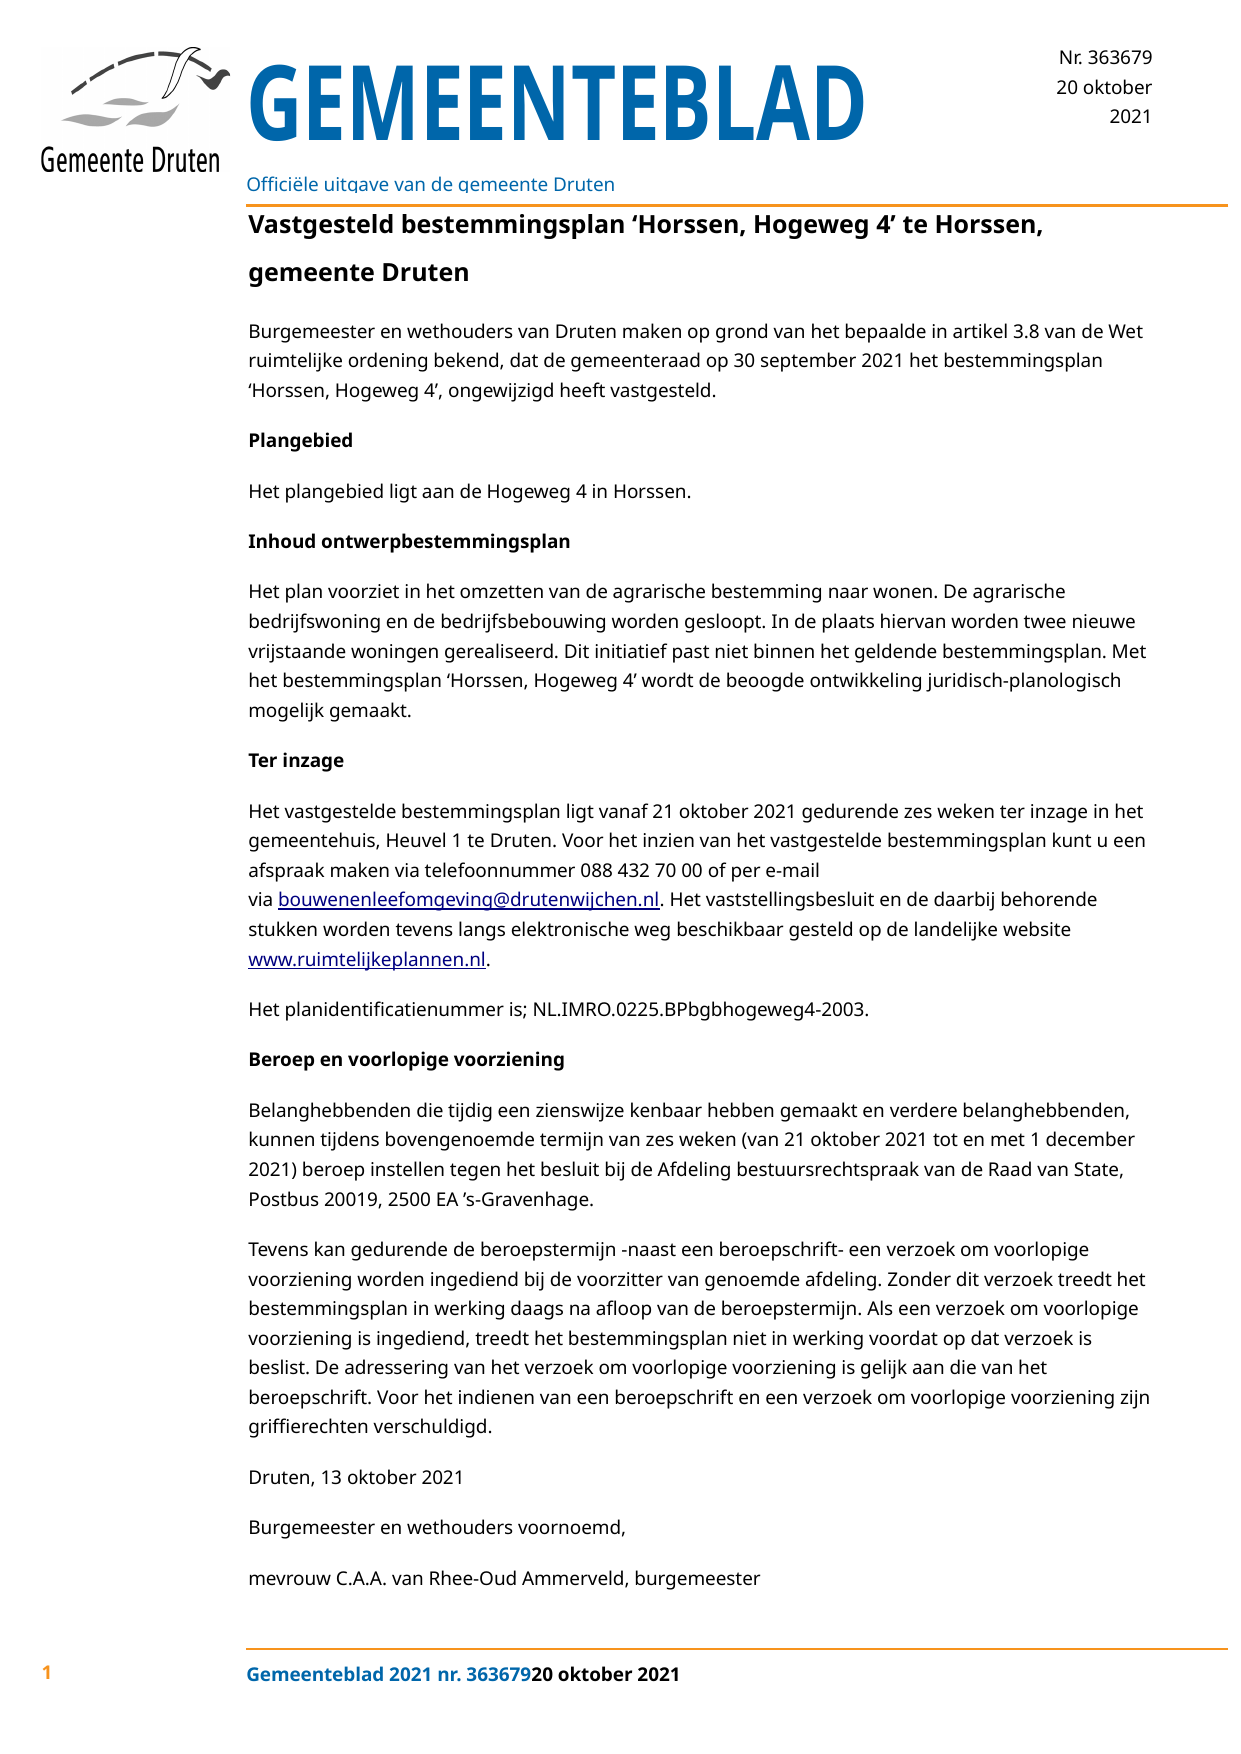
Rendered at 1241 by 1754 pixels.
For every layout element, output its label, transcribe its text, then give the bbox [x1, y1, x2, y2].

text Burgemeester en wethouders voornoemd, [248, 1514, 1152, 1540]
text Tevens kan gedurende de beroepstermijn -naast een beroepschrift- een verzoek om voorlopige voorziening worden ingediend bij de voorzitter van genoemde afdeling. Zonder dit verzoek treedt het bestemmingsplan in werking daags na afloop van de beroepstermijn. Als een verzoek om voorlopige voorziening is ingediend, treedt het bestemmingsplan niet in werking voordat op dat verzoek is beslist. De adressering van het verzoek om voorlopige voorziening is gelijk aan die van het beroepschrift. Voor het indienen van een beroepschrift en een verzoek om voorlopige voorziening zijn griffierechten verschuldigd. [248, 1236, 1152, 1439]
text Vastgesteld bestemmingsplan ‘Horssen, Hogeweg 4’ te Horssen, gemeente Druten [248, 207, 1152, 288]
text Het vastgestelde bestemmingsplan ligt vanaf 21 oktober 2021 gedurende zes weken ter inzage in het gemeentehuis, Heuvel 1 te Druten. Voor het inzien van het vastgestelde bestemmingsplan kunt u een afspraak maken via telefoonnummer 088 432 70 00 of per e-mail via bouwenenleefomgeving@drutenwijchen.nl. Het vaststellingsbesluit en de daarbij behorende stukken worden tevens langs elektronische weg beschikbaar gesteld op de landelijke website www.ruimtelijkeplannen.nl. [248, 798, 1152, 972]
text Het plangebied ligt aan de Hogeweg 4 in Horssen. [248, 478, 1152, 504]
text Plangebied [248, 427, 1152, 453]
picture [41, 47, 231, 172]
text Burgemeester en wethouders van Druten maken op grond van het bepaalde in artikel 3.8 van de Wet ruimtelijke ordening bekend, dat de gemeenteraad op 30 september 2021 het bestemmingsplan ‘Horssen, Hogeweg 4’, ongewijzigd heeft vastgesteld. [248, 318, 1152, 403]
text Belanghebbenden die tijdig een zienswijze kenbaar hebben gemaakt en verdere belanghebbenden, kunnen tijdens bovengenoemde termijn van zes weken (van 21 oktober 2021 tot en met 1 december 2021) beroep instellen tegen het besluit bij de Afdeling bestuursrechtspraak van de Raad van State, Postbus 20019, 2500 EA ’s-Gravenhage. [248, 1097, 1152, 1212]
text Ter inzage [248, 747, 1152, 773]
text Het plan voorziet in het omzetten van de agrarische bestemming naar wonen. De agrarische bedrijfswoning en de bedrijfsbebouwing worden gesloopt. In de plaats hiervan worden twee nieuwe vrijstaande woningen gerealiseerd. Dit initiatief past niet binnen het geldende bestemmingsplan. Met het bestemmingsplan ‘Horssen, Hogeweg 4’ wordt de beoogde ontwikkeling juridisch-planologisch mogelijk gemaakt. [248, 579, 1152, 723]
text Het planidentificatienummer is; NL.IMRO.0225.BPbgbhogeweg4-2003. [248, 996, 1152, 1022]
text Druten, 13 oktober 2021 [248, 1464, 1152, 1490]
text Beroep en voorlopige voorziening [248, 1047, 1152, 1072]
text mevrouw C.A.A. van Rhee-Oud Ammerveld, burgemeester [248, 1565, 1152, 1591]
text Inhoud ontwerpbestemmingsplan [248, 528, 1152, 554]
